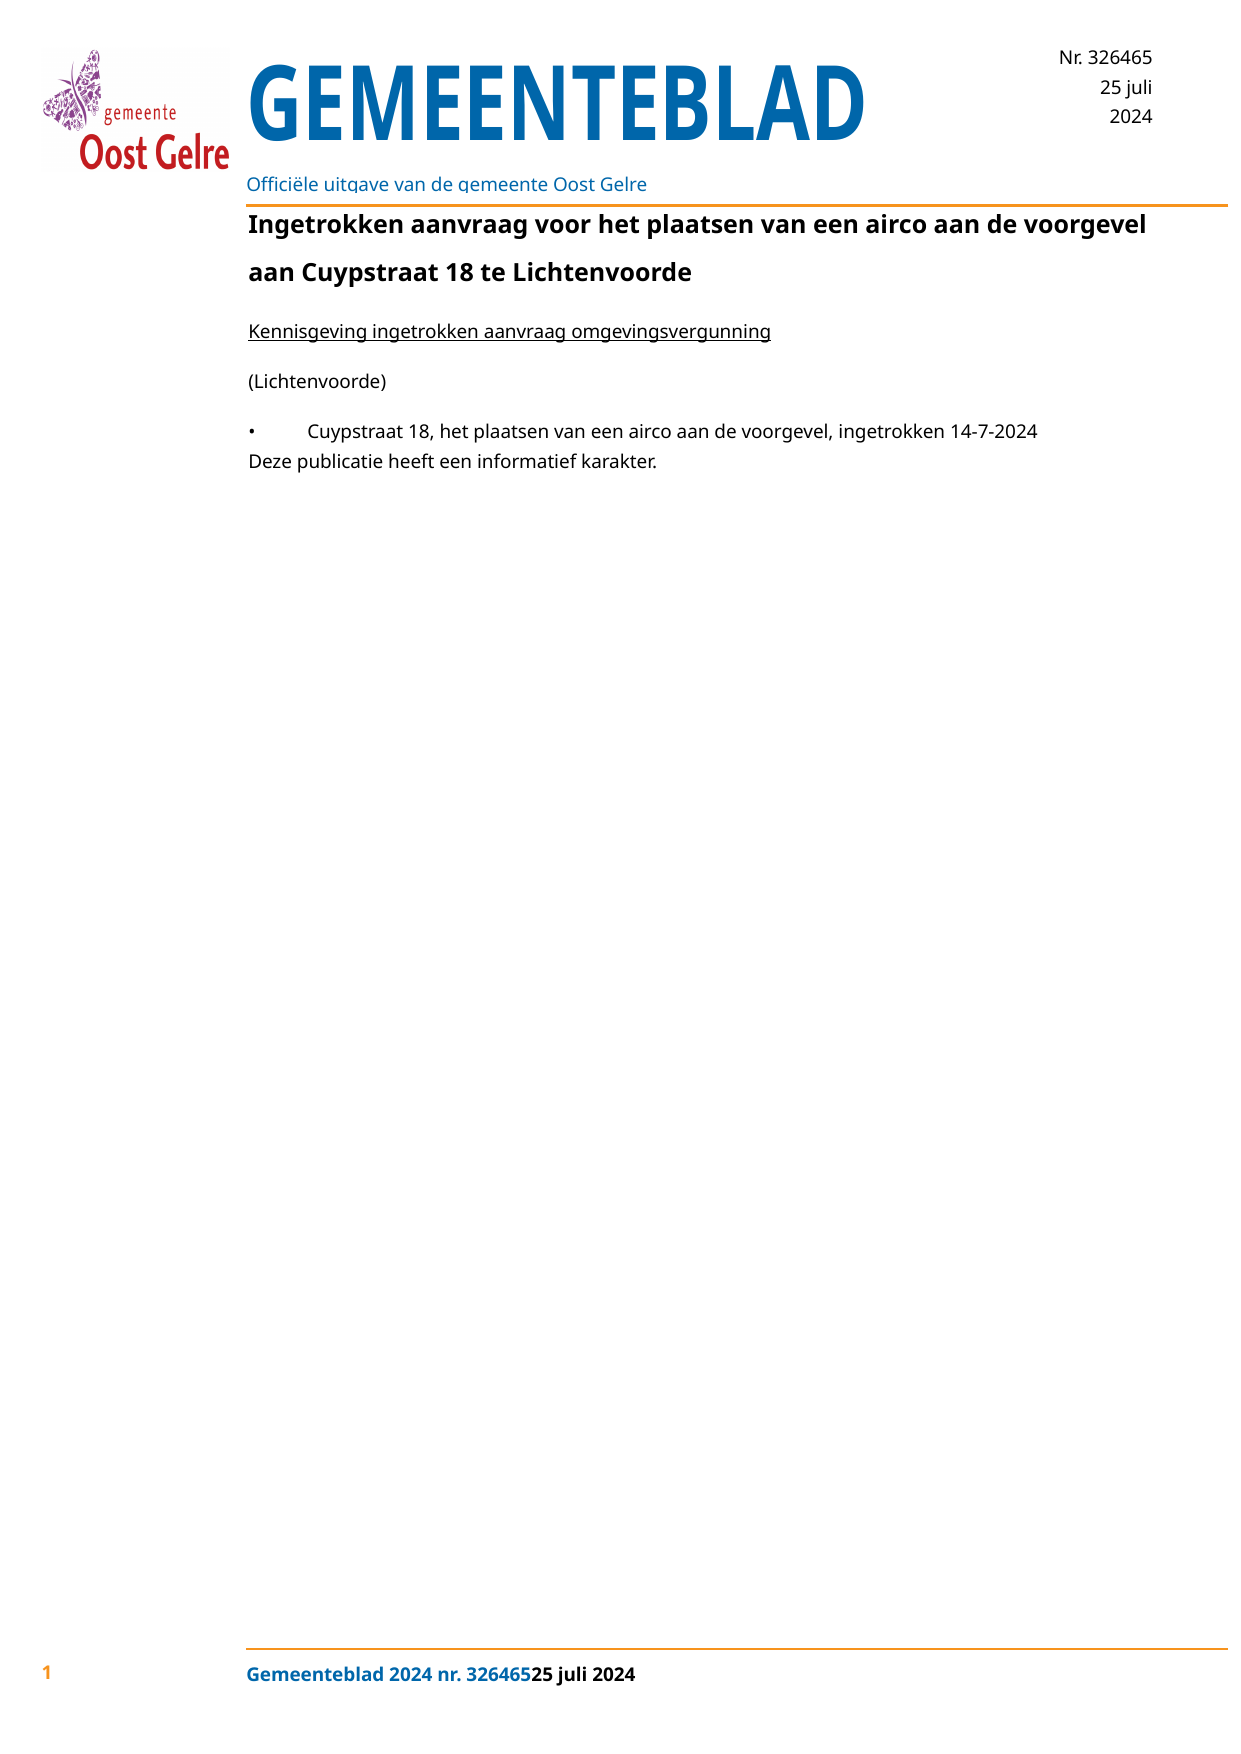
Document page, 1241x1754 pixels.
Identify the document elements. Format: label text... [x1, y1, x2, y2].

text Ingetrokken aanvraag voor het plaatsen van een airco aan de voorgevel aan Cuypstraat 18 te Lichtenvoorde [248, 207, 1152, 288]
text Deze publicatie heeft een informatief karakter. [248, 448, 1152, 474]
picture [41, 47, 231, 172]
text (Lichtenvoorde) [248, 368, 1152, 394]
text Kennisgeving ingetrokken aanvraag omgevingsvergunning [248, 318, 1152, 344]
list Cuypstraat 18, het plaatsen van een airco aan de voorgevel, ingetrokken 14-7-2024 [248, 419, 1152, 444]
